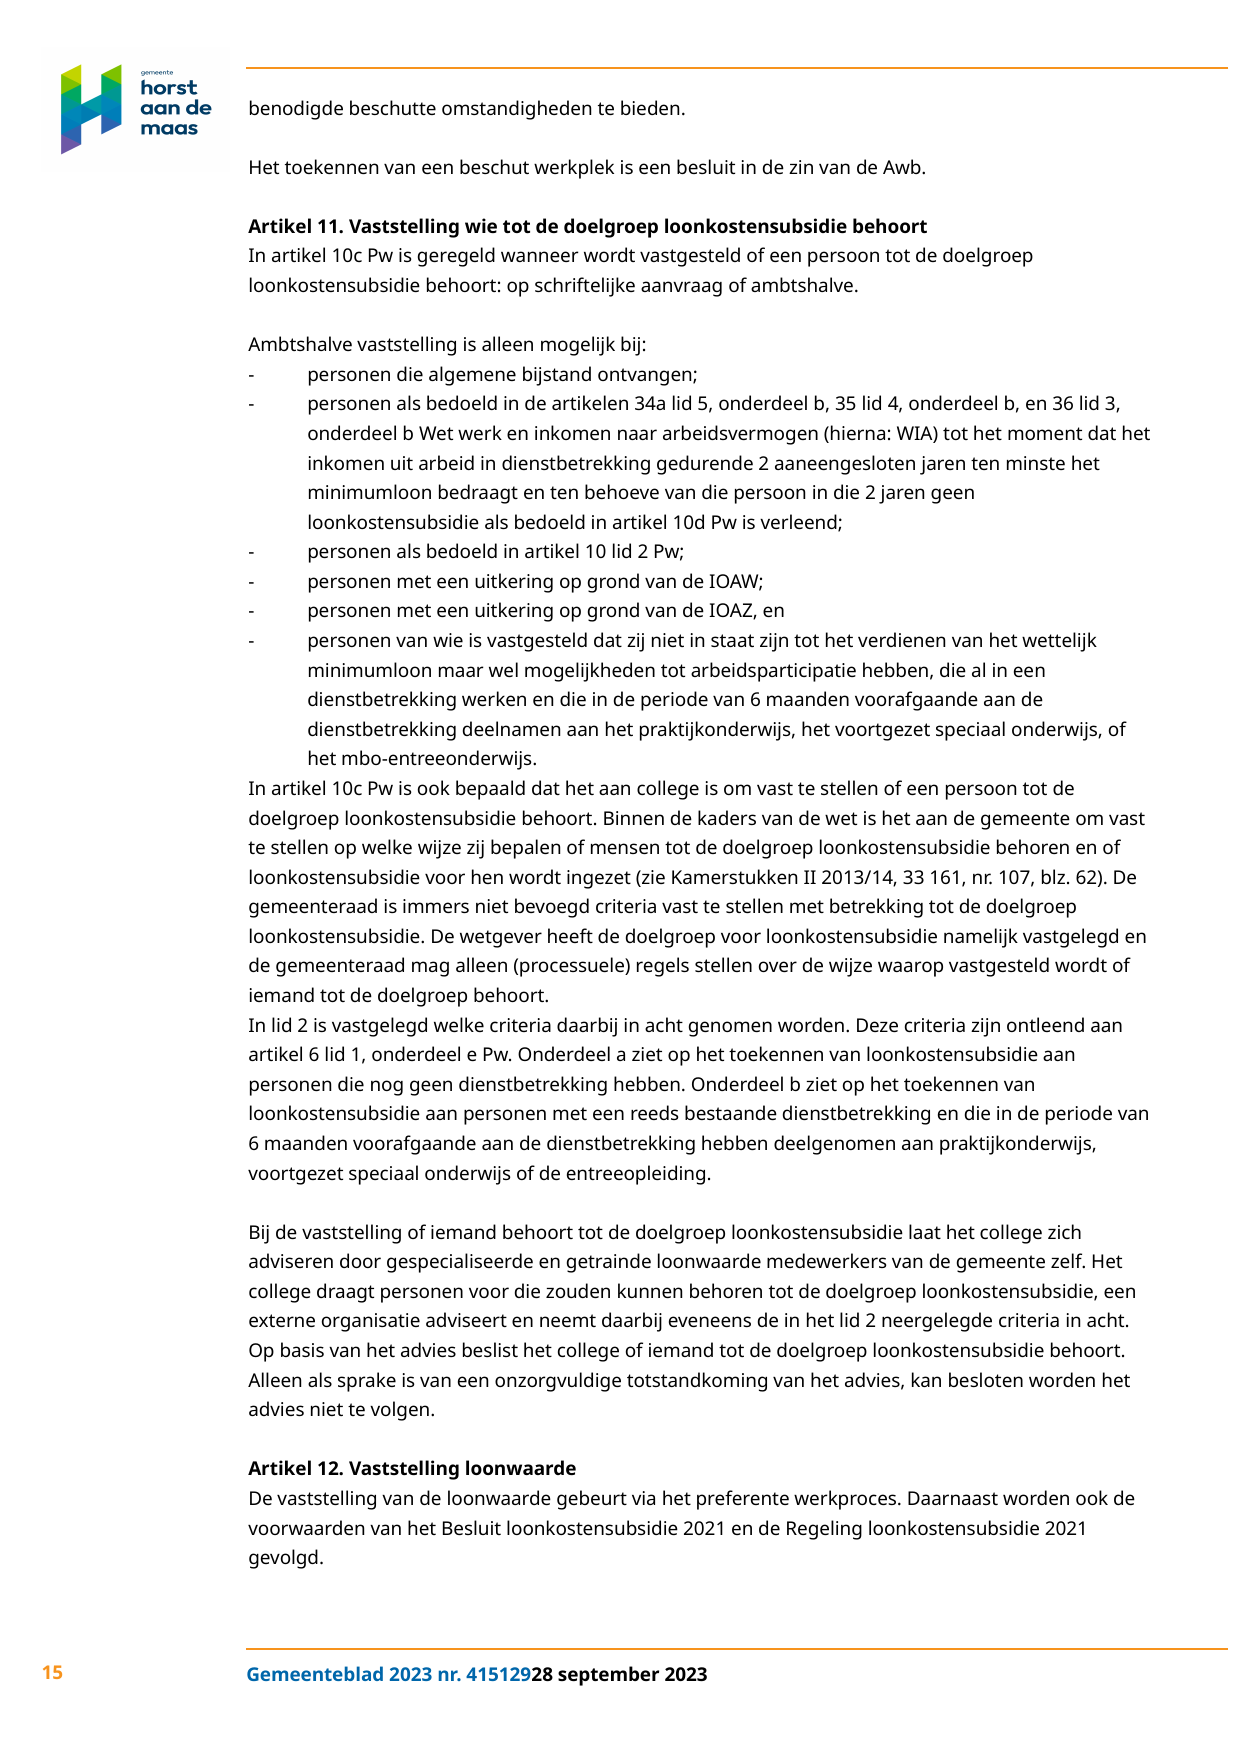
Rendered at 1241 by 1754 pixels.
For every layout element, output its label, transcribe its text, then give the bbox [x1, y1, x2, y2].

text In artikel 10c Pw is ook bepaald dat het aan college is om vast te stellen of een persoon tot de doelgroep loonkostensubsidie behoort. Binnen de kaders van de wet is het aan de gemeente om vast te stellen op welke wijze zij bepalen of mensen tot de doelgroep loonkostensubsidie behoren en of loonkostensubsidie voor hen wordt ingezet (zie Kamerstukken II 2013/14, 33 161, nr. 107, blz. 62). De gemeenteraad is immers niet bevoegd criteria vast te stellen met betrekking tot de doelgroep loonkostensubsidie. De wetgever heeft de doelgroep voor loonkostensubsidie namelijk vastgelegd en de gemeenteraad mag alleen (processuele) regels stellen over de wijze waarop vastgesteld wordt of iemand tot de doelgroep behoort. [248, 775, 1152, 1008]
text De vaststelling van de loonwaarde gebeurt via het preferente werkproces. Daarnaast worden ook de voorwaarden van het Besluit loonkostensubsidie 2021 en de Regeling loonkostensubsidie 2021 gevolgd. [248, 1485, 1152, 1570]
picture [41, 47, 231, 172]
list personen met een uitkering op grond van de IOAZ, en [248, 598, 1152, 623]
text In lid 2 is vastgelegd welke criteria daarbij in acht genomen worden. Deze criteria zijn ontleend aan artikel 6 lid 1, onderdeel e Pw. Onderdeel a ziet op het toekennen van loonkostensubsidie aan personen die nog geen dienstbetrekking hebben. Onderdeel b ziet op het toekennen van loonkostensubsidie aan personen met een reeds bestaande dienstbetrekking en die in de periode van 6 maanden voorafgaande aan de dienstbetrekking hebben deelgenomen aan praktijkonderwijs, voortgezet speciaal onderwijs of de entreeopleiding. [248, 1012, 1152, 1186]
text Artikel 12. Vaststelling loonwaarde [248, 1456, 1152, 1481]
text benodigde beschutte omstandigheden te bieden. [248, 95, 1152, 121]
list personen als bedoeld in de artikelen 34a lid 5, onderdeel b, 35 lid 4, onderdeel b, en 36 lid 3, onderdeel b Wet werk en inkomen naar arbeidsvermogen (hierna: WIA) tot het moment dat het inkomen uit arbeid in dienstbetrekking gedurende 2 aaneengesloten jaren ten minste het minimumloon bedraagt en ten behoeve van die persoon in die 2 jaren geen loonkostensubsidie als bedoeld in artikel 10d Pw is verleend; [248, 391, 1152, 535]
list personen als bedoeld in artikel 10 lid 2 Pw; [248, 538, 1152, 564]
text In artikel 10c Pw is geregeld wanneer wordt vastgesteld of een persoon tot de doelgroep loonkostensubsidie behoort: op schriftelijke aanvraag of ambtshalve. [248, 243, 1152, 298]
text Bij de vaststelling of iemand behoort tot de doelgroep loonkostensubsidie laat het college zich adviseren door gespecialiseerde en getrainde loonwaarde medewerkers van de gemeente zelf. Het college draagt personen voor die zouden kunnen behoren tot de doelgroep loonkostensubsidie, een externe organisatie adviseert en neemt daarbij eveneens de in het lid 2 neergelegde criteria in acht. Op basis van het advies beslist het college of iemand tot de doelgroep loonkostensubsidie behoort. Alleen als sprake is van een onzorgvuldige totstandkoming van het advies, kan besloten worden het advies niet te volgen. [248, 1219, 1152, 1422]
text Het toekennen van een beschut werkplek is een besluit in de zin van de Awb. [248, 154, 1152, 180]
list personen met een uitkering op grond van de IOAW; [248, 568, 1152, 594]
text Ambtshalve vaststelling is alleen mogelijk bij: [248, 331, 1152, 357]
list personen van wie is vastgesteld dat zij niet in staat zijn tot het verdienen van het wettelijk minimumloon maar wel mogelijkheden tot arbeidsparticipatie hebben, die al in een dienstbetrekking werken en die in de periode van 6 maanden voorafgaande aan de dienstbetrekking deelnamen aan het praktijkonderwijs, het voortgezet speciaal onderwijs, of het mbo-entreeonderwijs. [248, 627, 1152, 771]
list personen die algemene bijstand ontvangen; [248, 361, 1152, 387]
text Artikel 11. Vaststelling wie tot de doelgroep loonkostensubsidie behoort [248, 213, 1152, 239]
